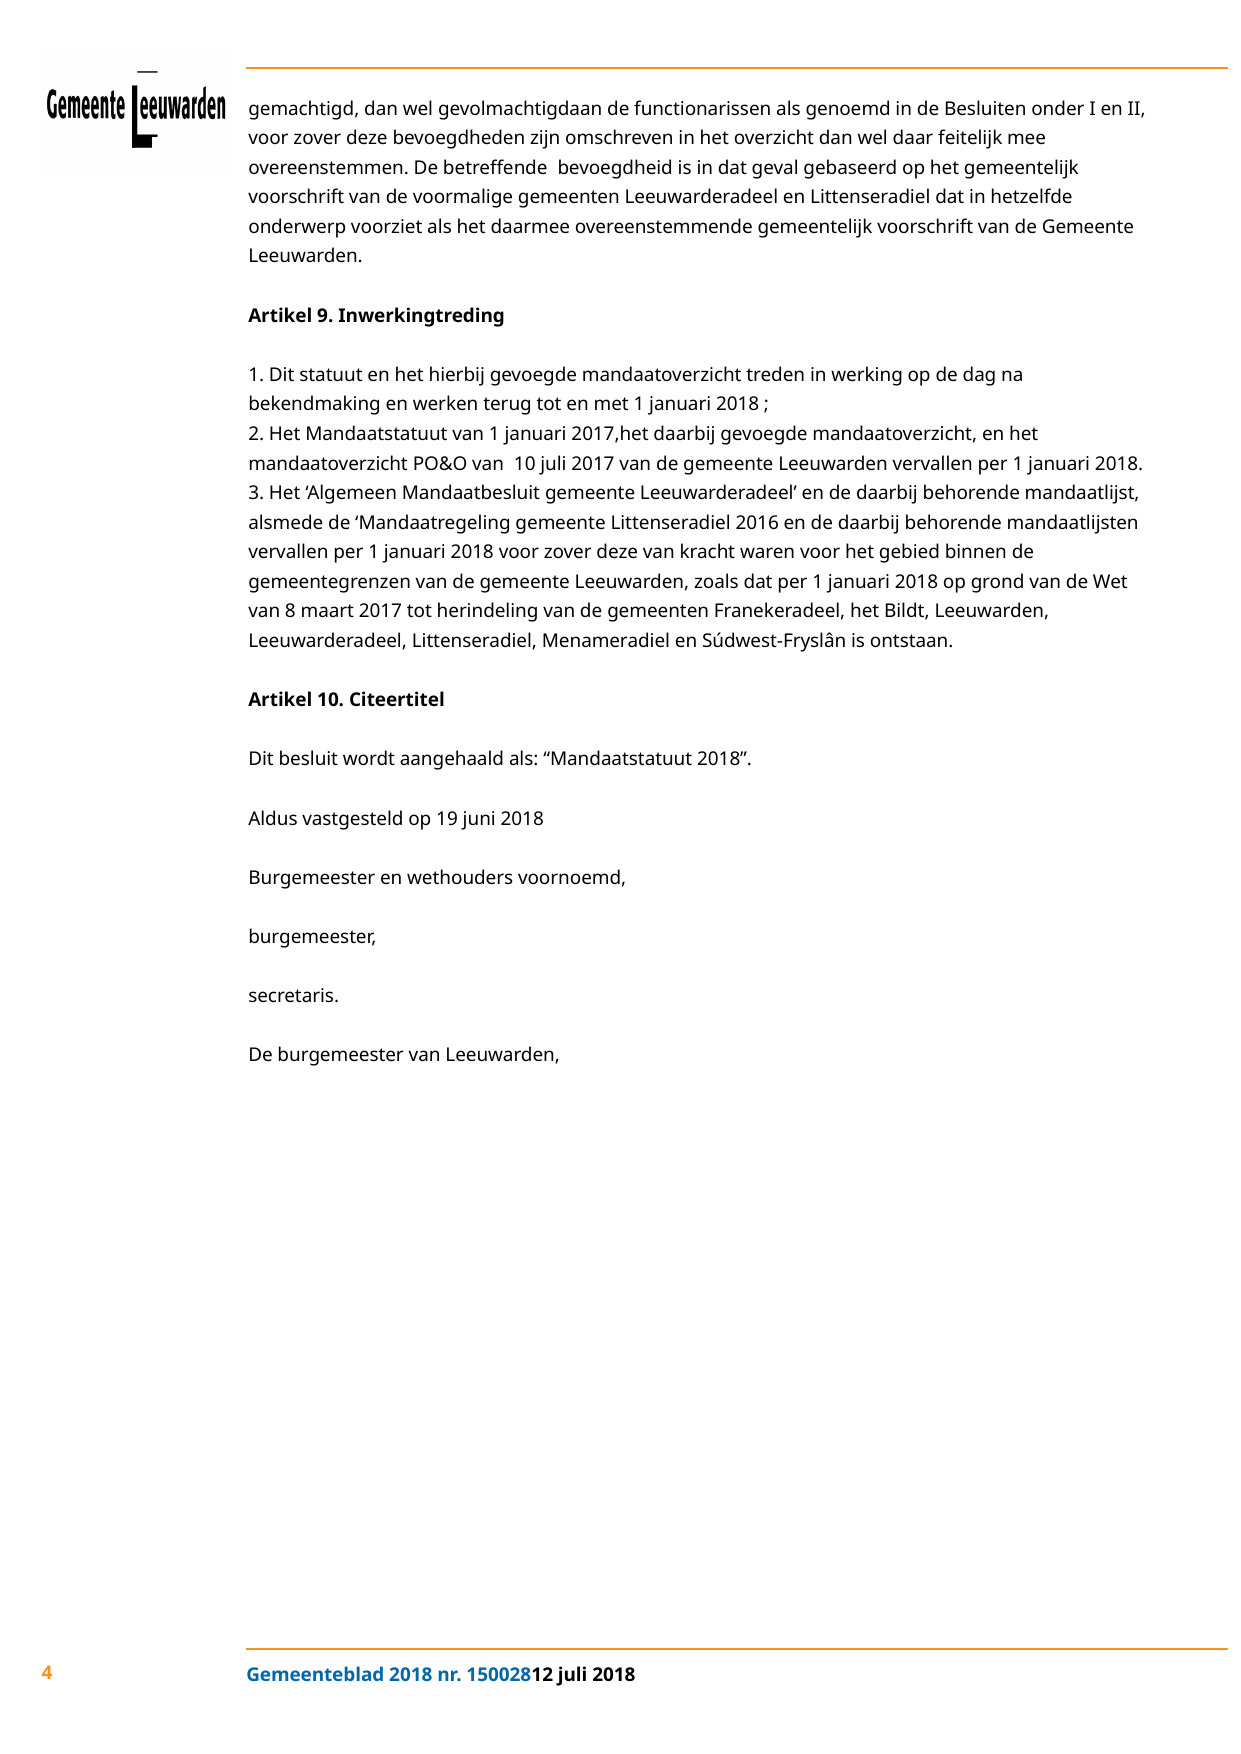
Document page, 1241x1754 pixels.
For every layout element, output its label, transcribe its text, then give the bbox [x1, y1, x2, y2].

text gemachtigd, dan wel gevolmachtigdaan de functionarissen als genoemd in de Besluiten onder I en II, voor zover deze bevoegdheden zijn omschreven in het overzicht dan wel daar feitelijk mee overeenstemmen. De betreffende bevoegdheid is in dat geval gebaseerd op het gemeentelijk voorschrift van de voormalige gemeenten Leeuwarderadeel en Littenseradiel dat in hetzelfde onderwerp voorziet als het daarmee overeenstemmende gemeentelijk voorschrift van de Gemeente Leeuwarden. [248, 95, 1152, 268]
text burgemeester, [248, 923, 1152, 949]
text Burgemeester en wethouders voornoemd, [248, 864, 1152, 890]
text secretaris. [248, 982, 1152, 1008]
picture [41, 47, 231, 172]
text Dit besluit wordt aangehaald als: “Mandaatstatuut 2018”. [248, 746, 1152, 771]
text Artikel 9. Inwerkingtreding [248, 302, 1152, 328]
text 1. Dit statuut en het hierbij gevoegde mandaatoverzicht treden in werking op de dag na bekendmaking en werken terug tot en met 1 januari 2018 ; [248, 361, 1152, 416]
text Artikel 10. Citeertitel [248, 686, 1152, 712]
text 3. Het ‘Algemeen Mandaatbesluit gemeente Leeuwarderadeel’ en de daarbij behorende mandaatlijst, alsmede de ‘Mandaatregeling gemeente Littenseradiel 2016 en de daarbij behorende mandaatlijsten vervallen per 1 januari 2018 voor zover deze van kracht waren voor het gebied binnen de gemeentegrenzen van de gemeente Leeuwarden, zoals dat per 1 januari 2018 op grond van de Wet van 8 maart 2017 tot herindeling van de gemeenten Franekeradeel, het Bildt, Leeuwarden, Leeuwarderadeel, Littenseradiel, Menameradiel en Súdwest-Fryslân is ontstaan. [248, 479, 1152, 653]
text Aldus vastgesteld op 19 juni 2018 [248, 805, 1152, 831]
text 2. Het Mandaatstatuut van 1 januari 2017,het daarbij gevoegde mandaatoverzicht, en het mandaatoverzicht PO&O van 10 juli 2017 van de gemeente Leeuwarden vervallen per 1 januari 2018. [248, 420, 1152, 476]
text De burgemeester van Leeuwarden, [248, 1041, 1152, 1067]
